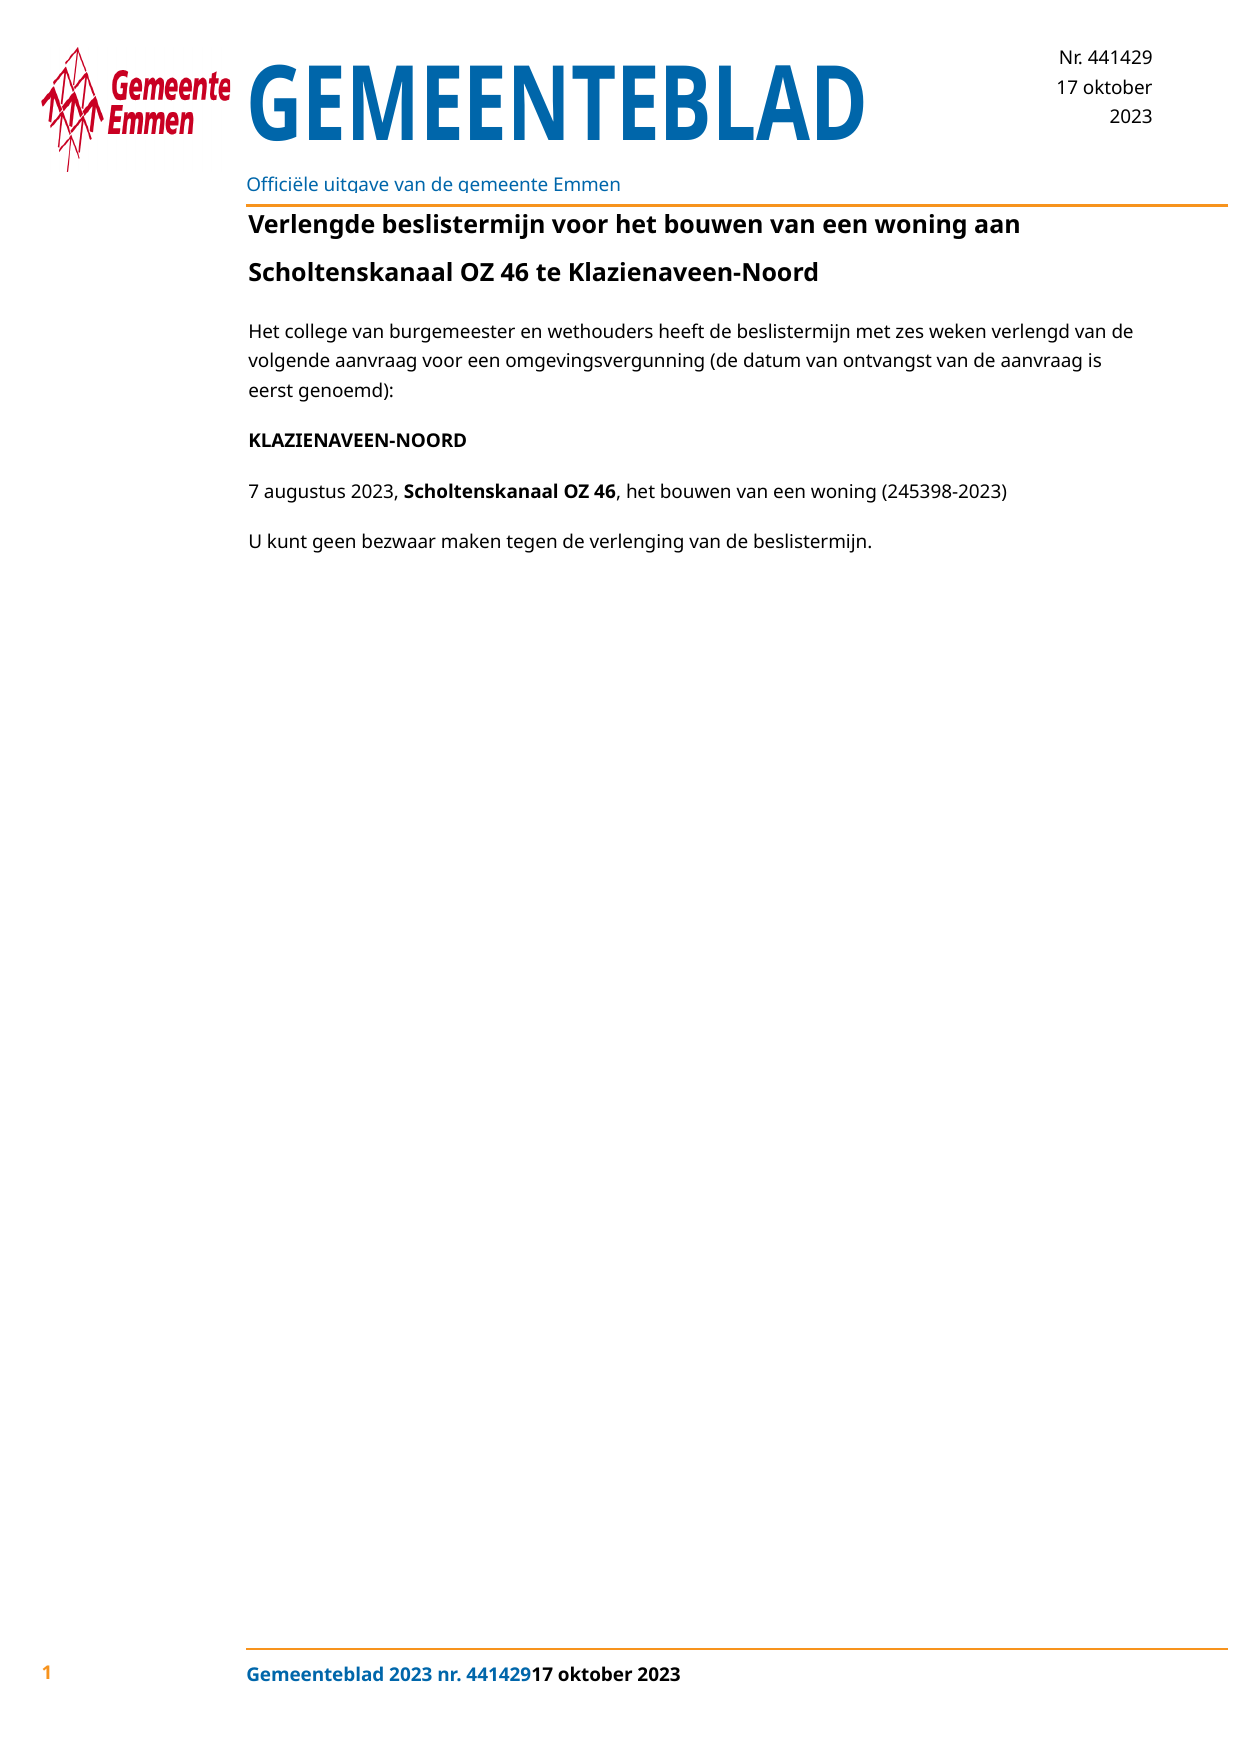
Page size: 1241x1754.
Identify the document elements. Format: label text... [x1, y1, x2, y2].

text KLAZIENAVEEN-NOORD [248, 427, 1152, 453]
text U kunt geen bezwaar maken tegen de verlenging van de beslistermijn. [248, 528, 1152, 554]
text Het college van burgemeester en wethouders heeft de beslistermijn met zes weken verlengd van de volgende aanvraag voor een omgevingsvergunning (de datum van ontvangst van de aanvraag is eerst genoemd): [248, 318, 1152, 403]
picture [41, 47, 231, 172]
text 7 augustus 2023, Scholtenskanaal OZ 46, het bouwen van een woning (245398-2023) [248, 478, 1152, 504]
text Verlengde beslistermijn voor het bouwen van een woning aan Scholtenskanaal OZ 46 te Klazienaveen-Noord [248, 207, 1152, 288]
